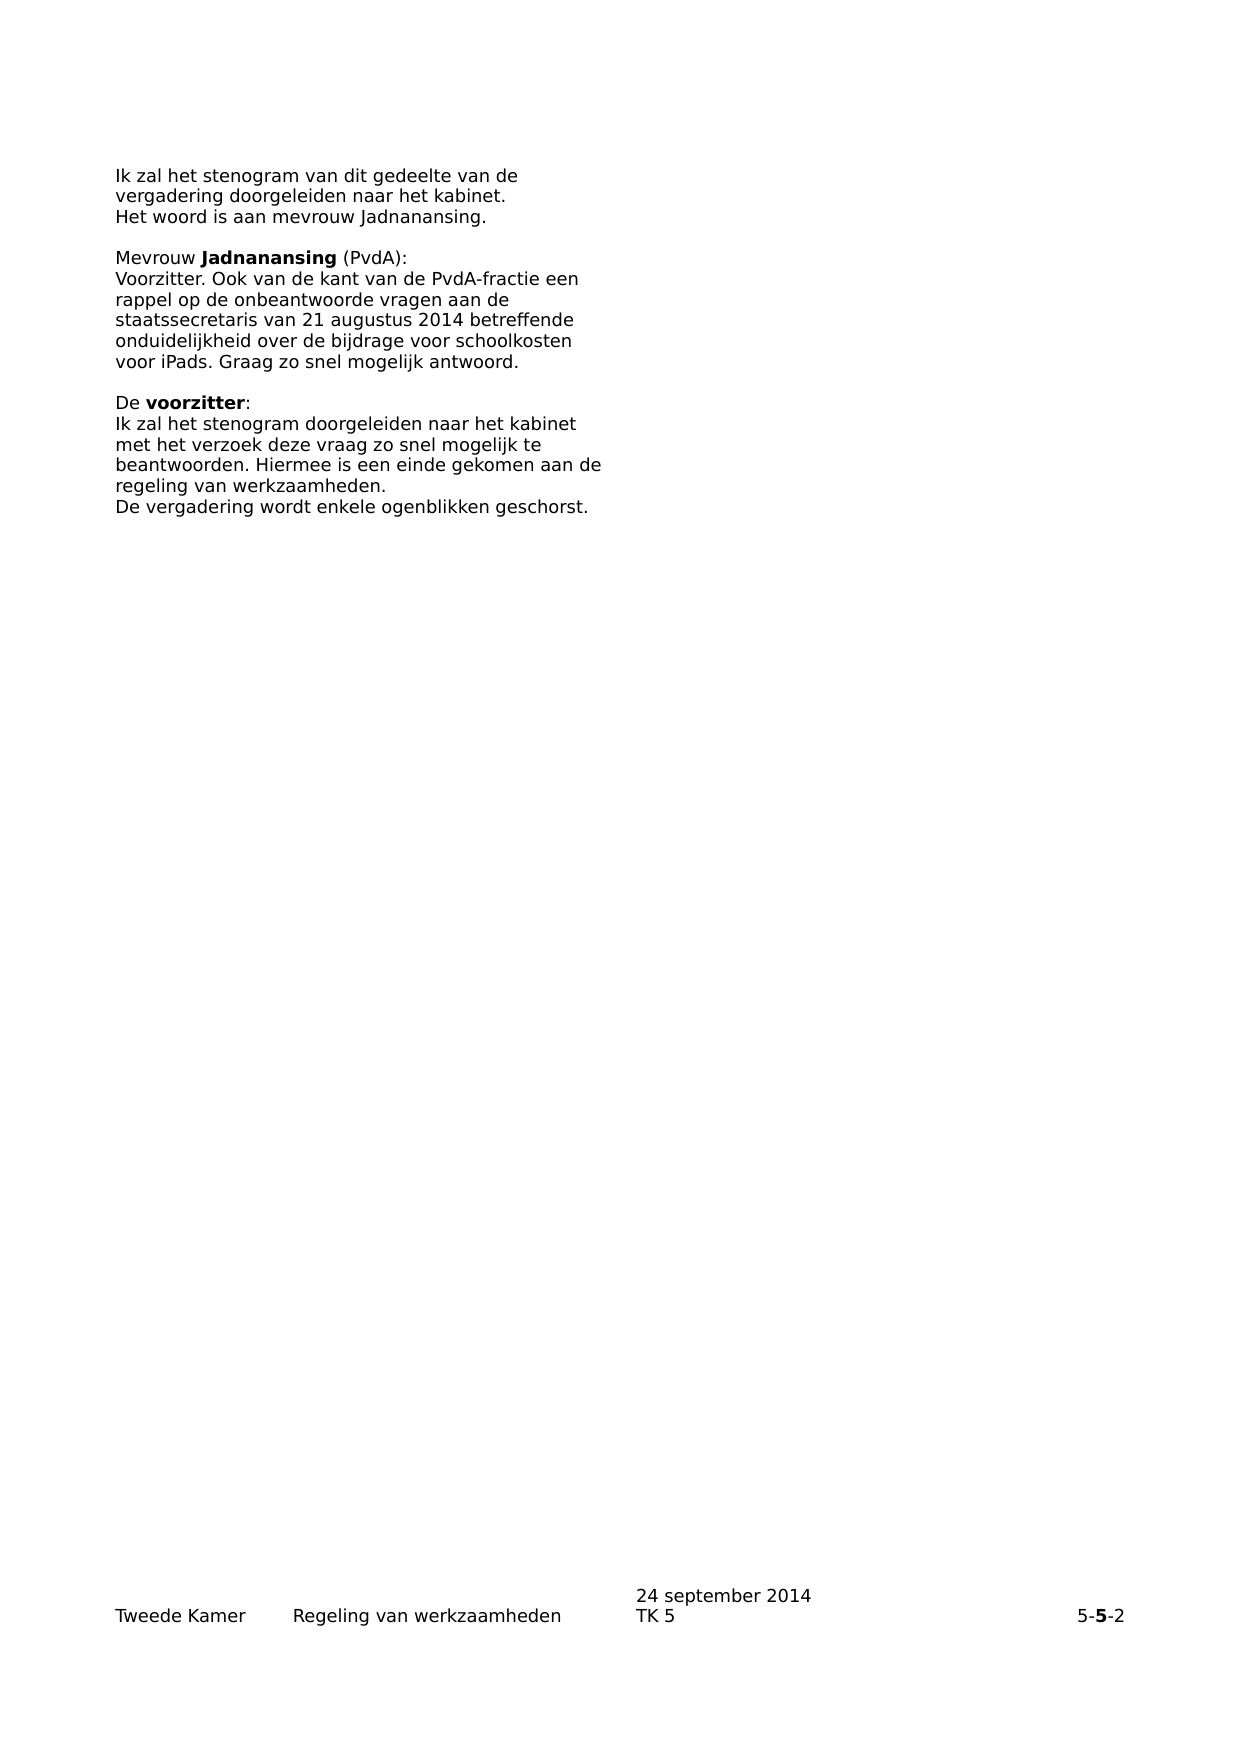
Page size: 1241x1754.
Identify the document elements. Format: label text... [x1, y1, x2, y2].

text Mevrouw Jadnanansing (PvdA): [115, 248, 605, 268]
text Het woord is aan mevrouw Jadnanansing. [115, 207, 605, 228]
text Voorzitter. Ook van de kant van de PvdA-fractie een rappel op de onbeantwoorde vragen aan de staatssecretaris van 21 augustus 2014 betreffende onduidelijkheid over de bijdrage voor schoolkosten voor iPads. Graag zo snel mogelijk antwoord. [115, 268, 605, 373]
text De voorzitter: [115, 393, 605, 413]
text Ik zal het stenogram van dit gedeelte van de vergadering doorgeleiden naar het kabinet. [115, 165, 605, 207]
text Ik zal het stenogram doorgeleiden naar het kabinet met het verzoek deze vraag zo snel mogelijk te beantwoorden. Hiermee is een einde gekomen aan de regeling van werkzaamheden. [115, 413, 605, 497]
text De vergadering wordt enkele ogenblikken geschorst. [115, 497, 605, 518]
